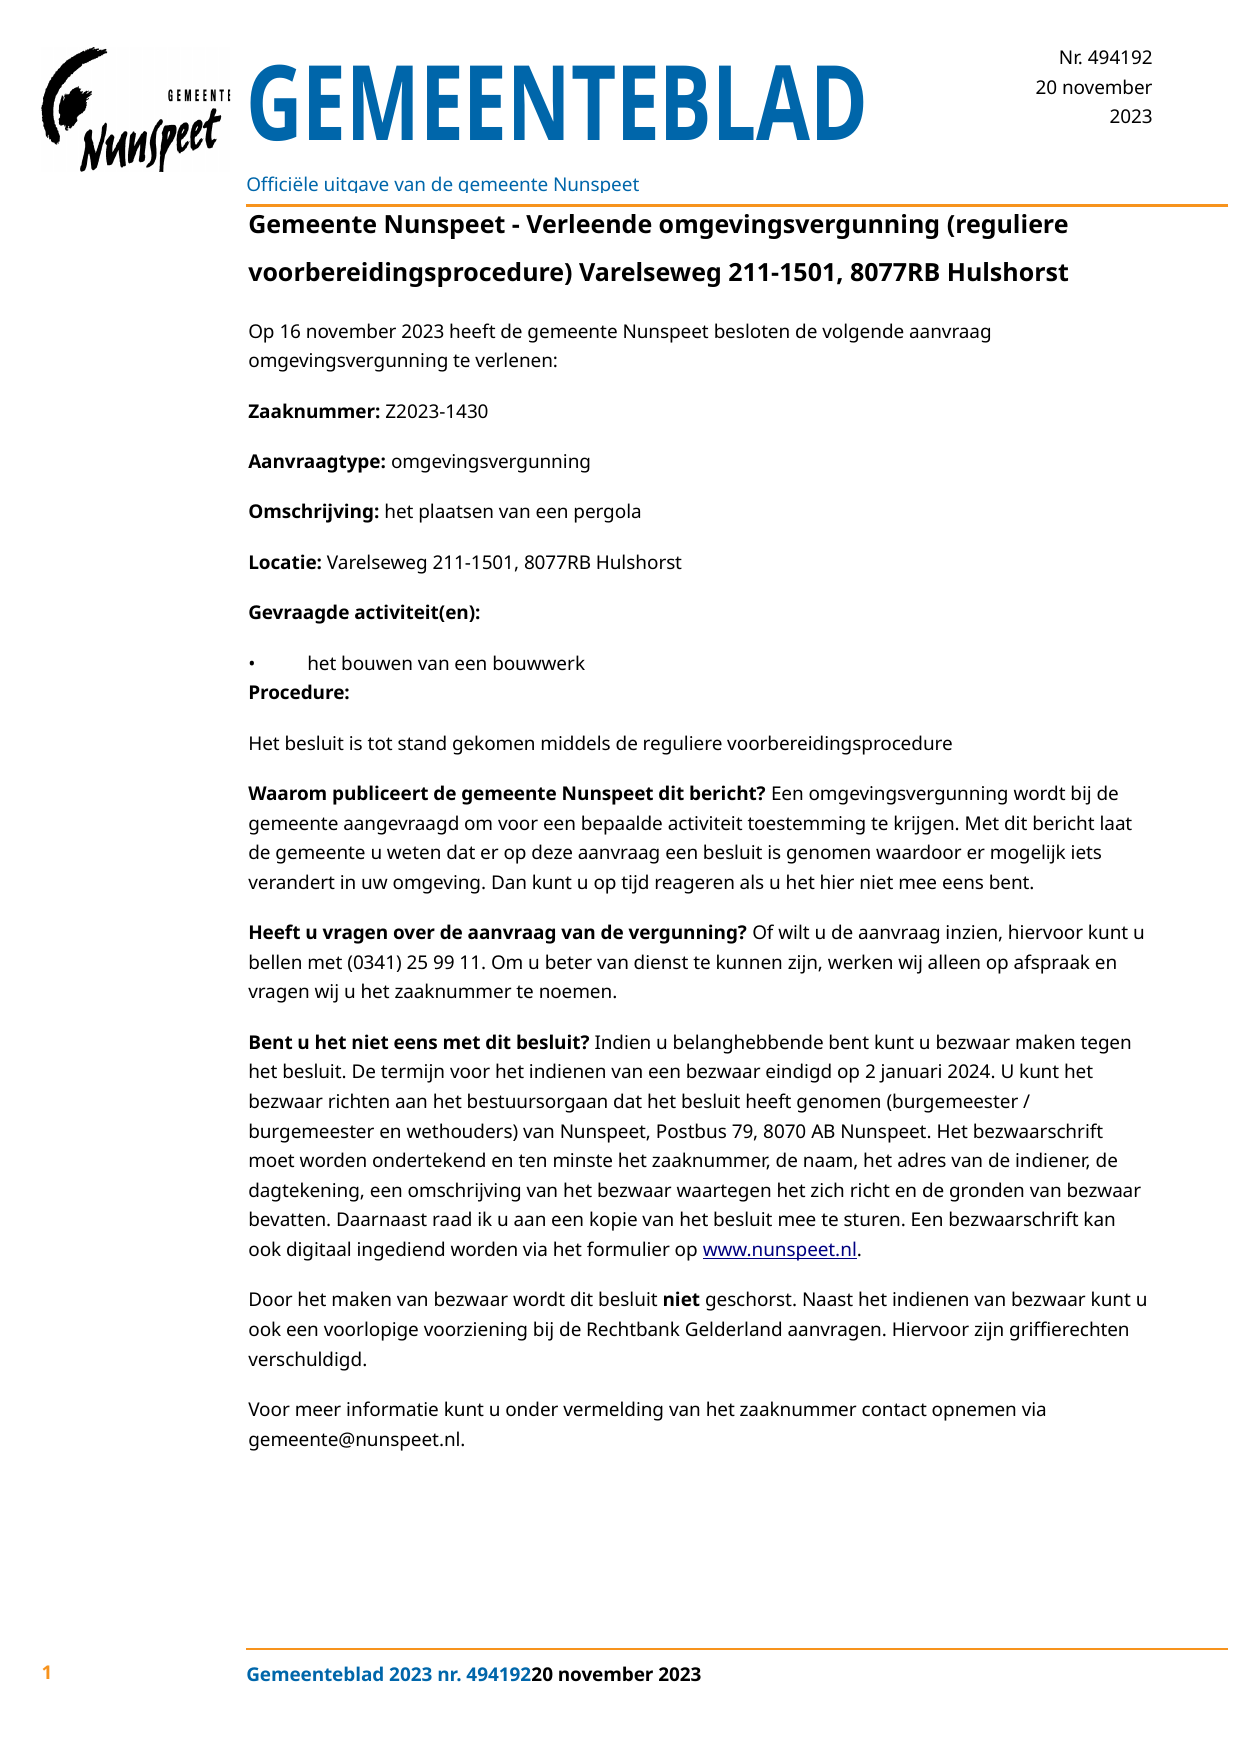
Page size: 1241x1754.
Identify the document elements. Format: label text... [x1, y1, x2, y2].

text Gevraagde activiteit(en): [248, 599, 1152, 625]
text Procedure: [248, 679, 1152, 705]
text Zaaknummer: Z2023-1430 [248, 398, 1152, 424]
text Op 16 november 2023 heeft de gemeente Nunspeet besloten de volgende aanvraag omgevingsvergunning te verlenen: [248, 318, 1152, 373]
picture [41, 47, 231, 172]
list het bouwen van een bouwwerk [248, 650, 1152, 676]
text Door het maken van bezwaar wordt dit besluit niet geschorst. Naast het indienen van bezwaar kunt u ook een voorlopige voorziening bij de Rechtbank Gelderland aanvragen. Hiervoor zijn griffierechten verschuldigd. [248, 1287, 1152, 1372]
text Aanvraagtype: omgevingsvergunning [248, 448, 1152, 474]
text Heeft u vragen over de aanvraag van de vergunning? Of wilt u de aanvraag inzien, hiervoor kunt u bellen met (0341) 25 99 11. Om u beter van dienst te kunnen zijn, werken wij alleen op afspraak en vragen wij u het zaaknummer te noemen. [248, 919, 1152, 1004]
text Het besluit is tot stand gekomen middels de reguliere voorbereidingsprocedure [248, 730, 1152, 756]
text Locatie: Varelseweg 211-1501, 8077RB Hulshorst [248, 549, 1152, 575]
text Bent u het niet eens met dit besluit? Indien u belanghebbende bent kunt u bezwaar maken tegen het besluit. De termijn voor het indienen van een bezwaar eindigd op 2 januari 2024. U kunt het bezwaar richten aan het bestuursorgaan dat het besluit heeft genomen (burgemeester / burgemeester en wethouders) van Nunspeet, Postbus 79, 8070 AB Nunspeet. Het bezwaarschrift moet worden ondertekend en ten minste het zaaknummer, de naam, het adres van de indiener, de dagtekening, een omschrijving van het bezwaar waartegen het zich richt en de gronden van bezwaar bevatten. Daarnaast raad ik u aan een kopie van het besluit mee te sturen. Een bezwaarschrift kan ook digitaal ingediend worden via het formulier op www.nunspeet.nl. [248, 1029, 1152, 1262]
text Waarom publiceert de gemeente Nunspeet dit bericht? Een omgevingsvergunning wordt bij de gemeente aangevraagd om voor een bepaalde activiteit toestemming te krijgen. Met dit bericht laat de gemeente u weten dat er op deze aanvraag een besluit is genomen waardoor er mogelijk iets verandert in uw omgeving. Dan kunt u op tijd reageren als u het hier niet mee eens bent. [248, 780, 1152, 895]
text Gemeente Nunspeet - Verleende omgevingsvergunning (reguliere voorbereidingsprocedure) Varelseweg 211-1501, 8077RB Hulshorst [248, 207, 1152, 288]
text Omschrijving: het plaatsen van een pergola [248, 499, 1152, 524]
text Voor meer informatie kunt u onder vermelding van het zaaknummer contact opnemen via gemeente@nunspeet.nl. [248, 1396, 1152, 1452]
